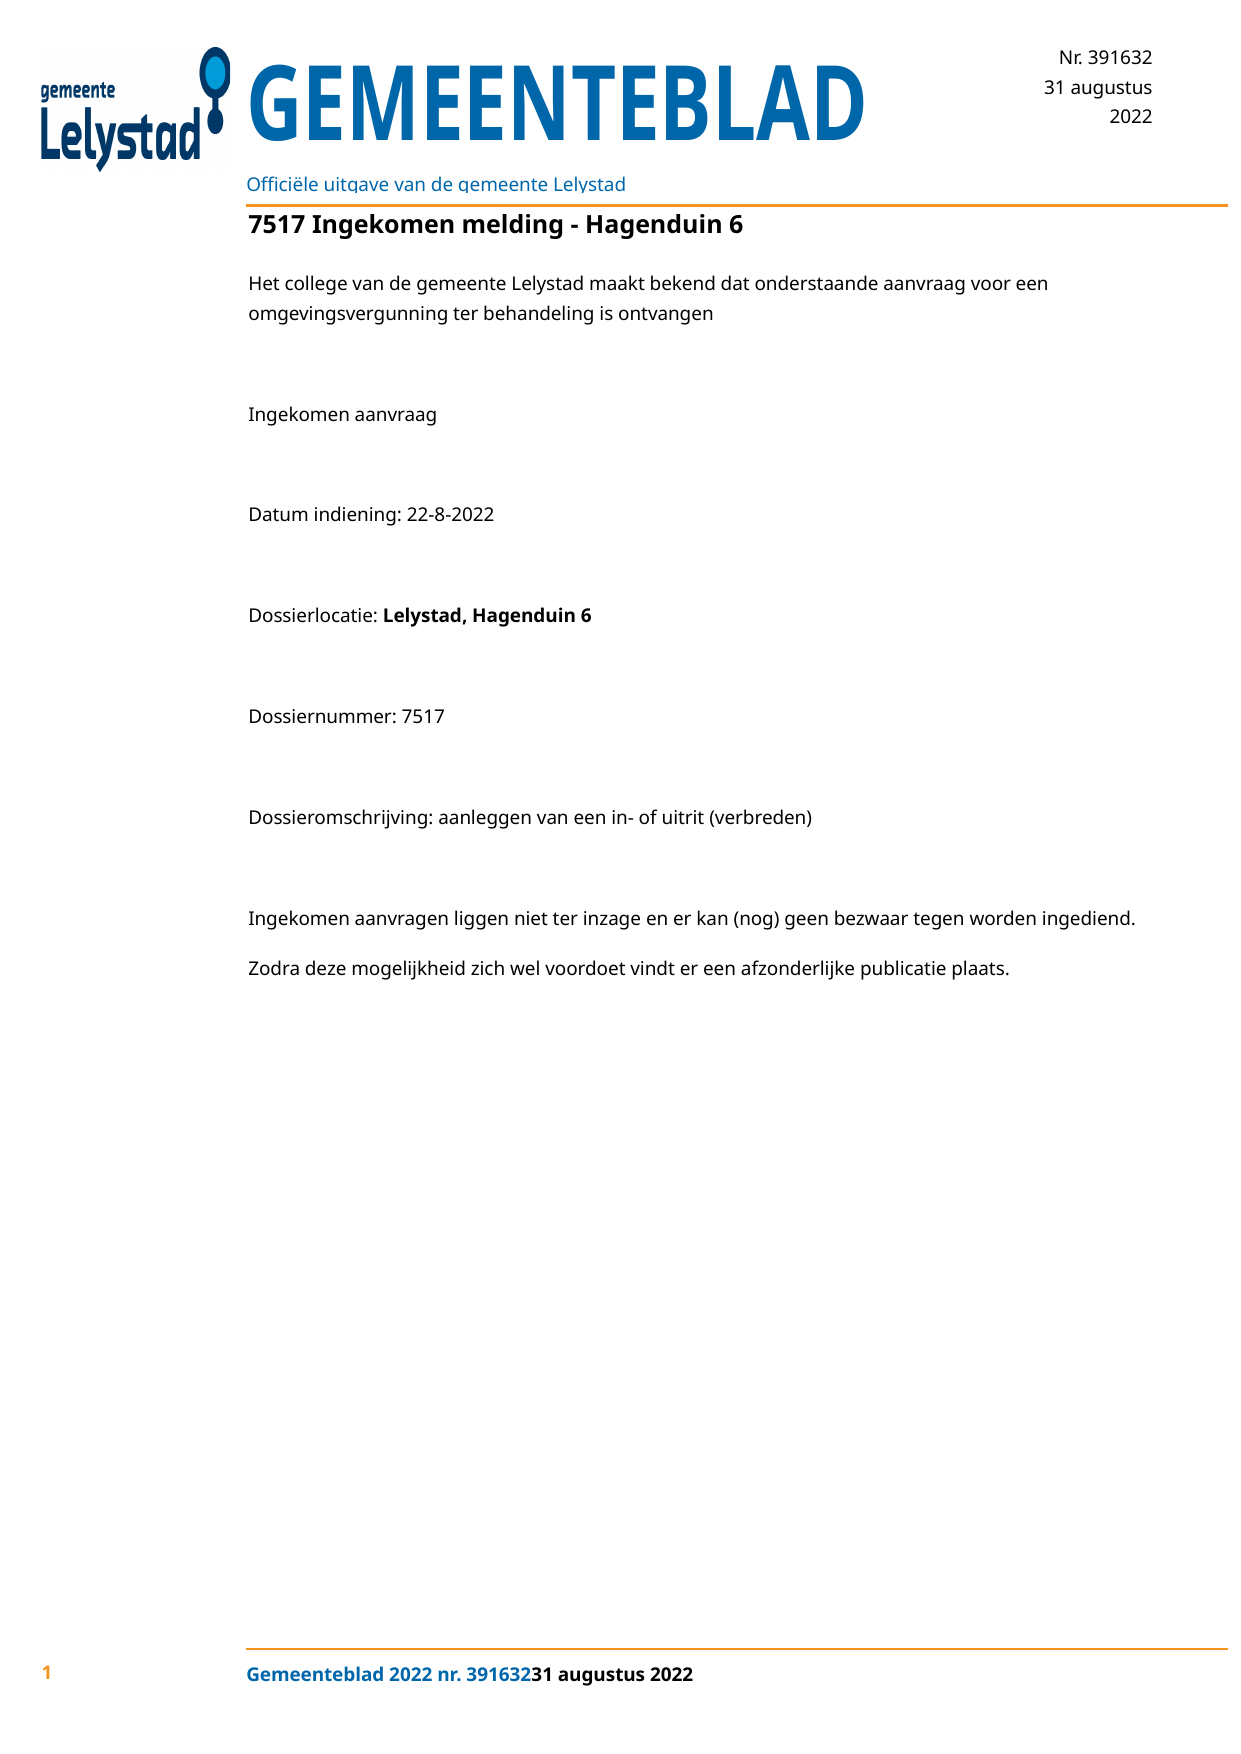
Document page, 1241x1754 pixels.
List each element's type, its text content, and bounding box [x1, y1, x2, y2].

text Dossieromschrijving: aanleggen van een in- of uitrit (verbreden) [248, 804, 1152, 830]
text Ingekomen aanvragen liggen niet ter inzage en er kan (nog) geen bezwaar tegen worden ingediend. [248, 905, 1152, 931]
text 7517 Ingekomen melding - Hagenduin 6 [248, 207, 1152, 241]
text Datum indiening: 22-8-2022 [248, 502, 1152, 527]
text Dossierlocatie: Lelystad, Hagenduin 6 [248, 602, 1152, 628]
text Het college van de gemeente Lelystad maakt bekend dat onderstaande aanvraag voor een omgevingsvergunning ter behandeling is ontvangen [248, 270, 1152, 326]
text Zodra deze mogelijkheid zich wel voordoet vindt er een afzonderlijke publicatie plaats. [248, 955, 1152, 981]
picture [41, 47, 231, 172]
text Ingekomen aanvraag [248, 401, 1152, 426]
text Dossiernummer: 7517 [248, 703, 1152, 729]
